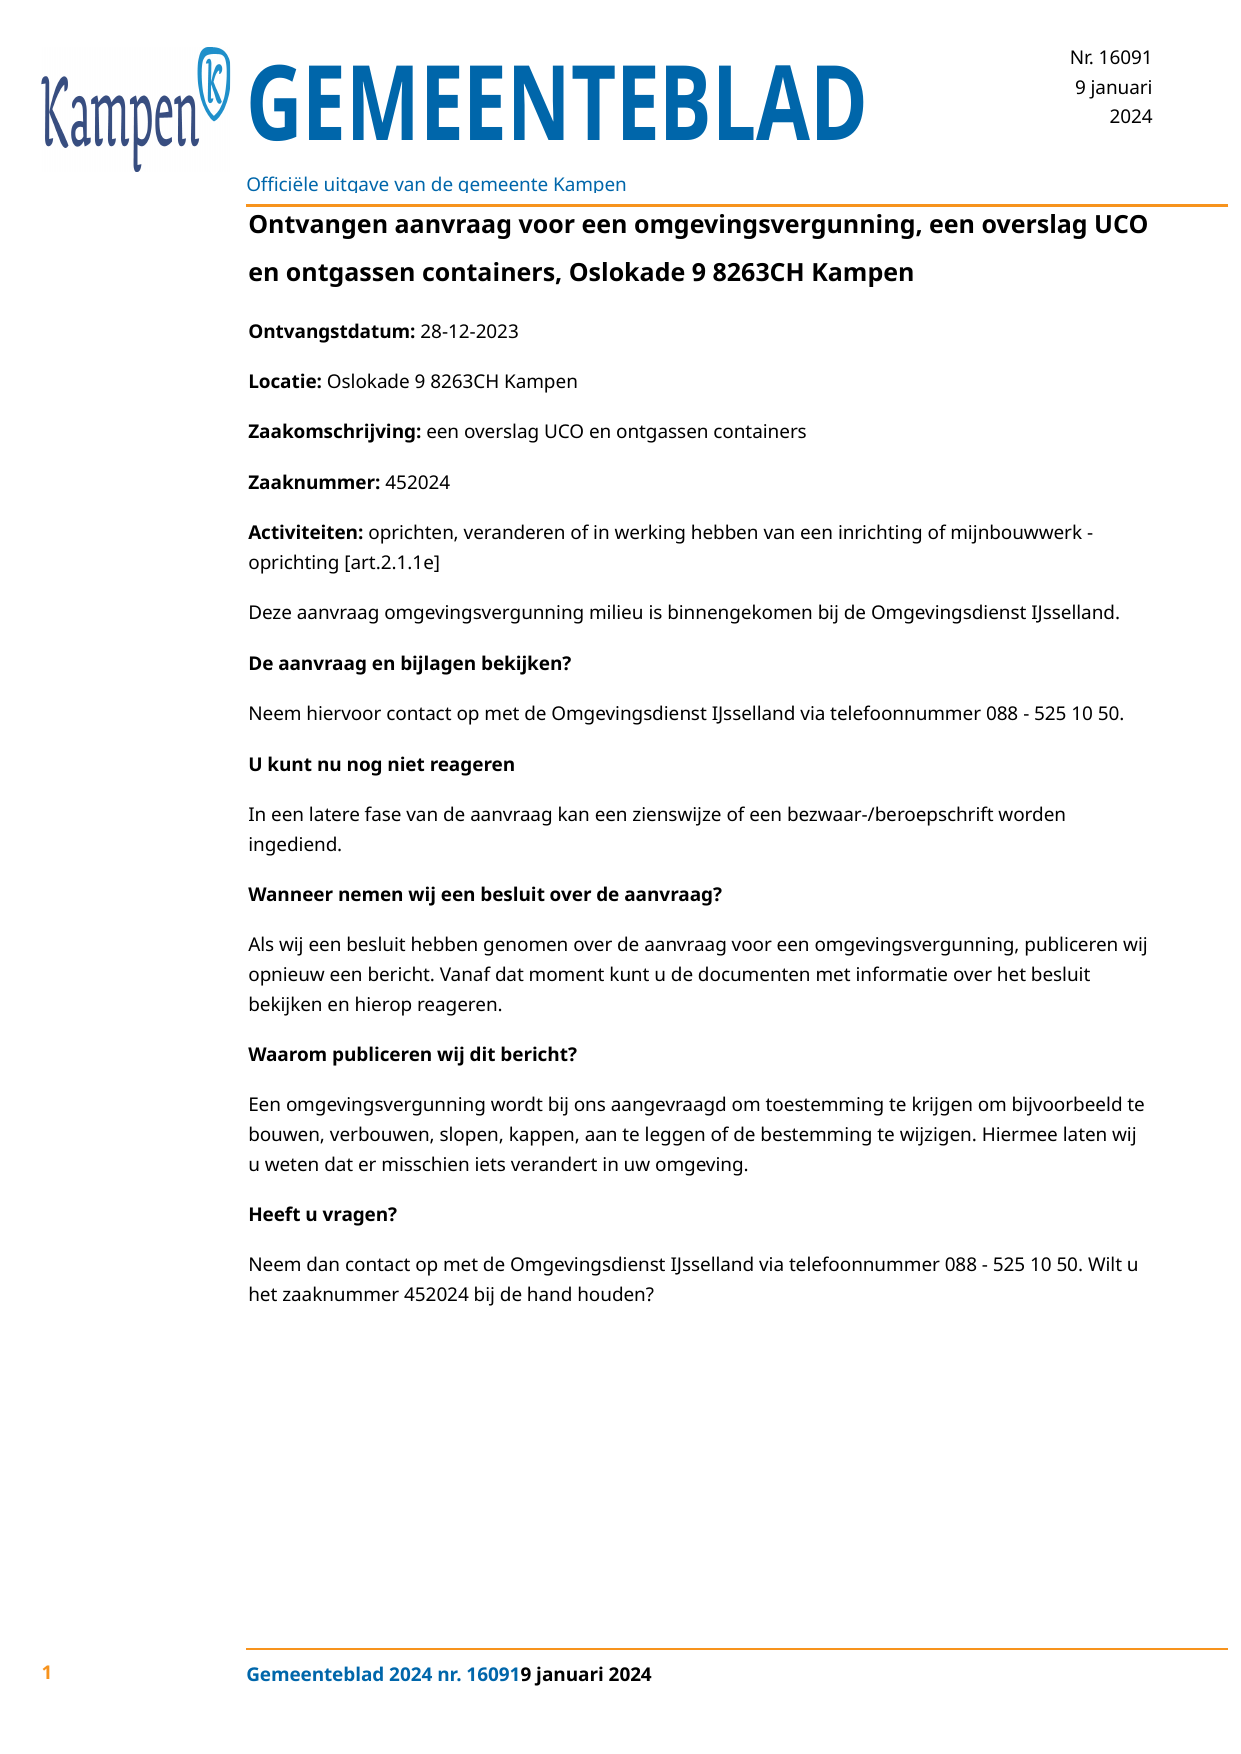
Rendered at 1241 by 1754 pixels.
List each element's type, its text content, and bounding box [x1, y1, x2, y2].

text Wanneer nemen wij een besluit over de aanvraag? [248, 881, 1152, 907]
text Deze aanvraag omgevingsvergunning milieu is binnengekomen bij de Omgevingsdienst IJsselland. [248, 599, 1152, 625]
text Waarom publiceren wij dit bericht? [248, 1041, 1152, 1067]
picture [41, 47, 231, 172]
text De aanvraag en bijlagen bekijken? [248, 650, 1152, 676]
text U kunt nu nog niet reageren [248, 751, 1152, 777]
text Als wij een besluit hebben genomen over de aanvraag voor een omgevingsvergunning, publiceren wij opnieuw een bericht. Vanaf dat moment kunt u de documenten met informatie over het besluit bekijken en hierop reageren. [248, 932, 1152, 1017]
text Zaakomschrijving: een overslag UCO en ontgassen containers [248, 419, 1152, 444]
text Activiteiten: oprichten, veranderen of in werking hebben van een inrichting of mijnbouwwerk - oprichting [art.2.1.1e] [248, 519, 1152, 575]
text Ontvangstdatum: 28-12-2023 [248, 318, 1152, 344]
text Locatie: Oslokade 9 8263CH Kampen [248, 368, 1152, 394]
text Heeft u vragen? [248, 1201, 1152, 1227]
text Zaaknummer: 452024 [248, 469, 1152, 495]
text Neem dan contact op met de Omgevingsdienst IJsselland via telefoonnummer 088 - 525 10 50. Wilt u het zaaknummer 452024 bij de hand houden? [248, 1252, 1152, 1307]
text Een omgevingsvergunning wordt bij ons aangevraagd om toestemming te krijgen om bijvoorbeeld te bouwen, verbouwen, slopen, kappen, aan te leggen of de bestemming te wijzigen. Hiermee laten wij u weten dat er misschien iets verandert in uw omgeving. [248, 1092, 1152, 1177]
text Neem hiervoor contact op met de Omgevingsdienst IJsselland via telefoonnummer 088 - 525 10 50. [248, 700, 1152, 726]
text In een latere fase van de aanvraag kan een zienswijze of een bezwaar-/beroepschrift worden ingediend. [248, 801, 1152, 857]
text Ontvangen aanvraag voor een omgevingsvergunning, een overslag UCO en ontgassen containers, Oslokade 9 8263CH Kampen [248, 207, 1152, 288]
